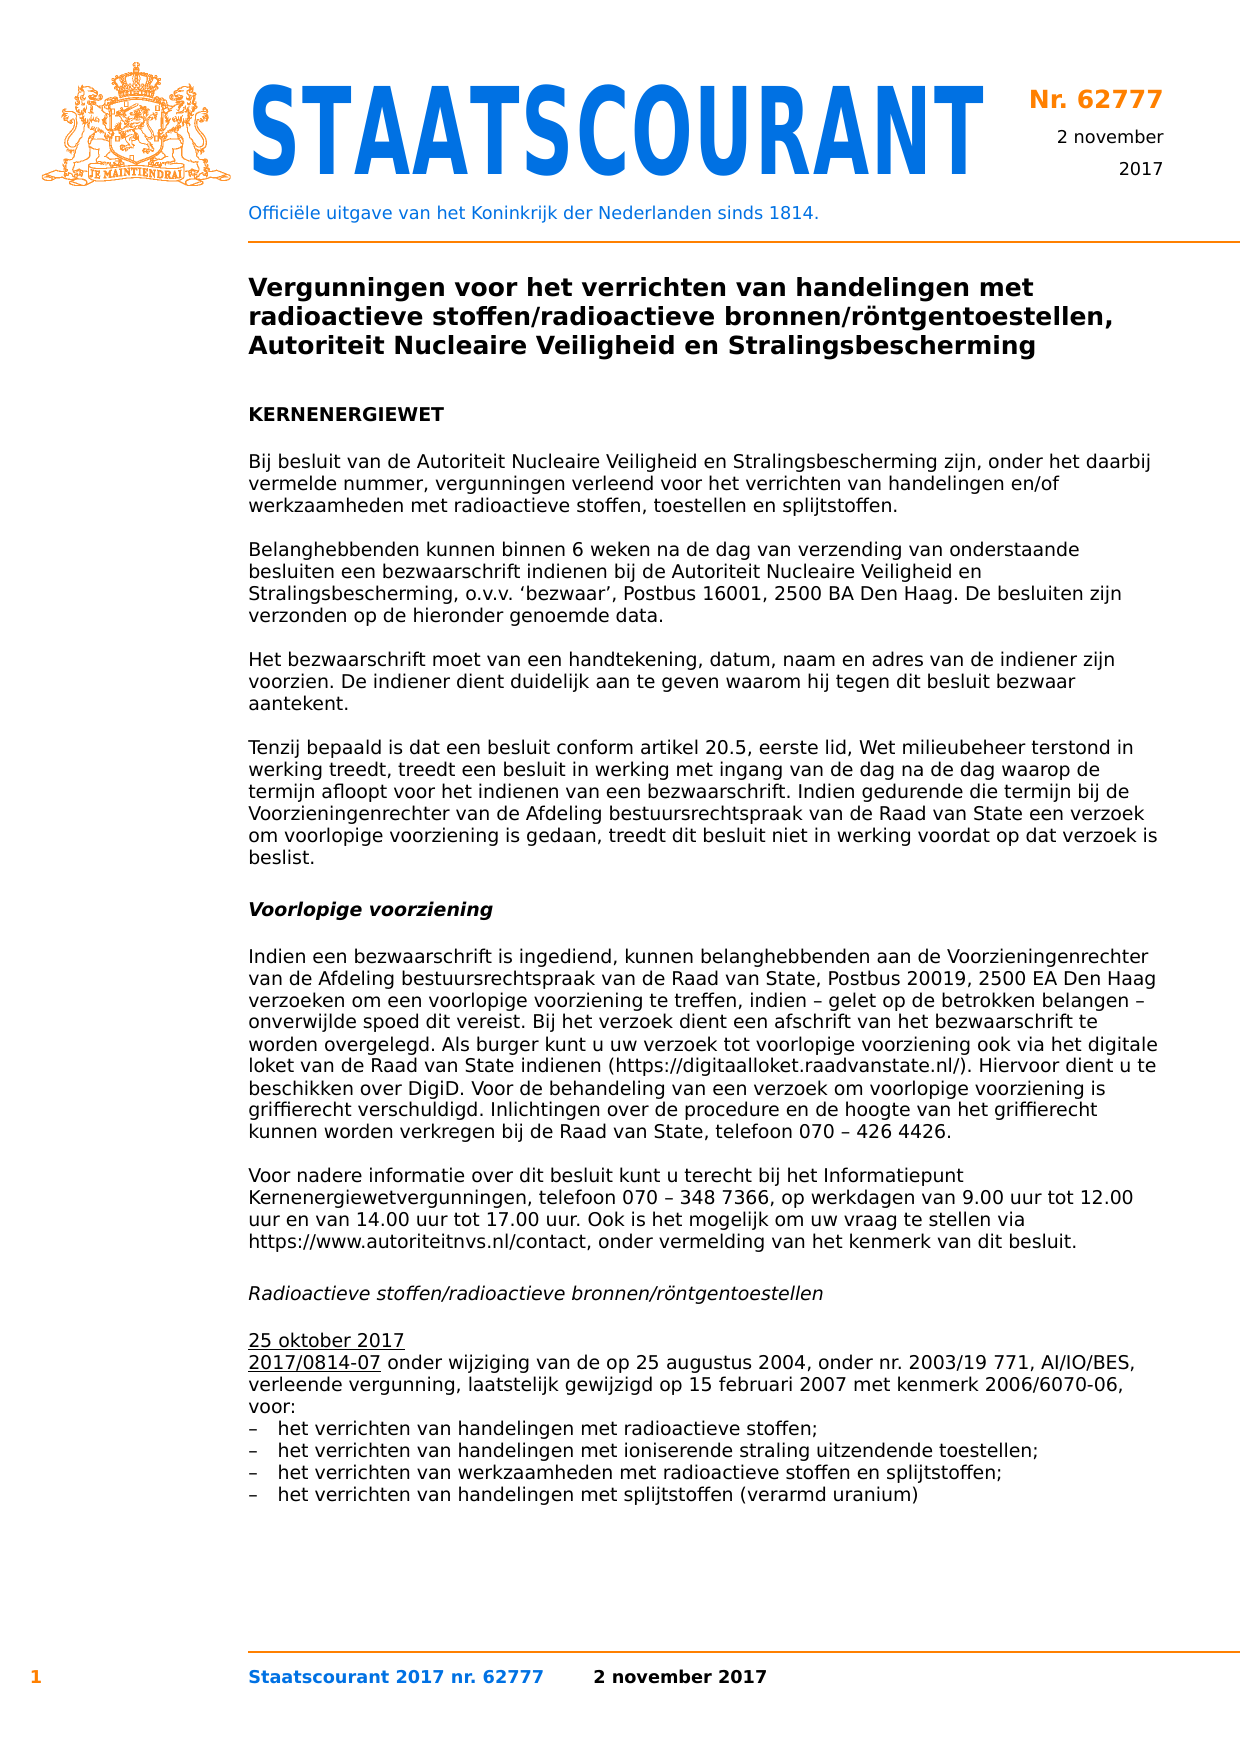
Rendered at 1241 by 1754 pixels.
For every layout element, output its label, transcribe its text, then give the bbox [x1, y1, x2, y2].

text Het bezwaarschrift moet van een handtekening, datum, naam en adres van de indiener zijn voorzien. De indiener dient duidelijk aan te geven waarom hij tegen dit besluit bezwaar aantekent. [248, 649, 1163, 715]
text 25 oktober 2017 [248, 1330, 1163, 1352]
text – het verrichten van werkzaamheden met radioactieve stoffen en splijtstoffen; [248, 1462, 1163, 1484]
text Bij besluit van de Autoriteit Nucleaire Veiligheid en Stralingsbescherming zijn, onder het daarbij vermelde nummer, vergunningen verleend voor het verrichten van handelingen en/of werkzaamheden met radioactieve stoffen, toestellen en splijtstoffen. [248, 451, 1163, 517]
table_cell 2017 [998, 153, 1240, 203]
picture [41, 62, 231, 186]
subtitle Vergunningen voor het verrichten van handelingen met radioactieve stoffen/radioactieve bronnen/röntgentoestellen, Autoriteit Nucleaire Veiligheid en Stralingsbescherming [248, 273, 1163, 361]
text 2017/0814-07 onder wijziging van de op 25 augustus 2004, onder nr. 2003/19 771, AI/IO/BES, verleende vergunning, laatstelijk gewijzigd op 15 februari 2007 met kenmerk 2006/6070-06, voor: [248, 1352, 1163, 1418]
text – het verrichten van handelingen met ioniserende straling uitzendende toestellen; [248, 1440, 1163, 1462]
table_header STAATSCOURANT [248, 62, 998, 203]
text Belanghebbenden kunnen binnen 6 weken na de dag van verzending van onderstaande besluiten een bezwaarschrift indienen bij de Autoriteit Nucleaire Veiligheid en Stralingsbescherming, o.v.v. ‘bezwaar’, Postbus 16001, 2500 BA Den Haag. De besluiten zijn verzonden op de hieronder genoemde data. [248, 539, 1163, 627]
table_cell Officiële uitgave van het Koninkrijk der Nederlanden sinds 1814. [248, 203, 1240, 241]
table_header [25, 62, 248, 241]
subtitle KERNENERGIEWET [248, 404, 1163, 426]
subtitle Voorlopige voorziening [248, 898, 1163, 921]
text – het verrichten van handelingen met splijtstoffen (verarmd uranium) [248, 1484, 1163, 1506]
subtitle Radioactieve stoffen/radioactieve bronnen/röntgentoestellen [248, 1283, 1163, 1305]
table_cell 2 november [998, 121, 1240, 153]
text Tenzij bepaald is dat een besluit conform artikel 20.5, eerste lid, Wet milieubeheer terstond in werking treedt, treedt een besluit in werking met ingang van de dag na de dag waarop de termijn afloopt voor het indienen van een bezwaarschrift. Indien gedurende die termijn bij de Voorzieningenrechter van de Afdeling bestuursrechtspraak van de Raad van State een verzoek om voorlopige voorziening is gedaan, treedt dit besluit niet in werking voordat op dat verzoek is beslist. [248, 737, 1163, 868]
table_header Nr. 62777 [998, 62, 1240, 121]
text Voor nadere informatie over dit besluit kunt u terecht bij het Informatiepunt Kernenergiewetvergunningen, telefoon 070 – 348 7366, op werkdagen van 9.00 uur tot 12.00 uur en van 14.00 uur tot 17.00 uur. Ook is het mogelijk om uw vraag te stellen via https://www.autoriteitnvs.nl/contact, onder vermelding van het kenmerk van dit besluit. [248, 1165, 1163, 1253]
text – het verrichten van handelingen met radioactieve stoffen; [248, 1418, 1163, 1440]
text Indien een bezwaarschrift is ingediend, kunnen belanghebbenden aan de Voorzieningenrechter van de Afdeling bestuursrechtspraak van de Raad van State, Postbus 20019, 2500 EA Den Haag verzoeken om een voorlopige voorziening te treffen, indien – gelet op de betrokken belangen – onverwijlde spoed dit vereist. Bij het verzoek dient een afschrift van het bezwaarschrift te worden overgelegd. Als burger kunt u uw verzoek tot voorlopige voorziening ook via het digitale loket van de Raad van State indienen (https://digitaalloket.raadvanstate.nl/). Hiervoor dient u te beschikken over DigiD. Voor de behandeling van een verzoek om voorlopige voorziening is griffierecht verschuldigd. Inlichtingen over de procedure en de hoogte van het griffierecht kunnen worden verkregen bij de Raad van State, telefoon 070 – 426 4426. [248, 946, 1163, 1143]
